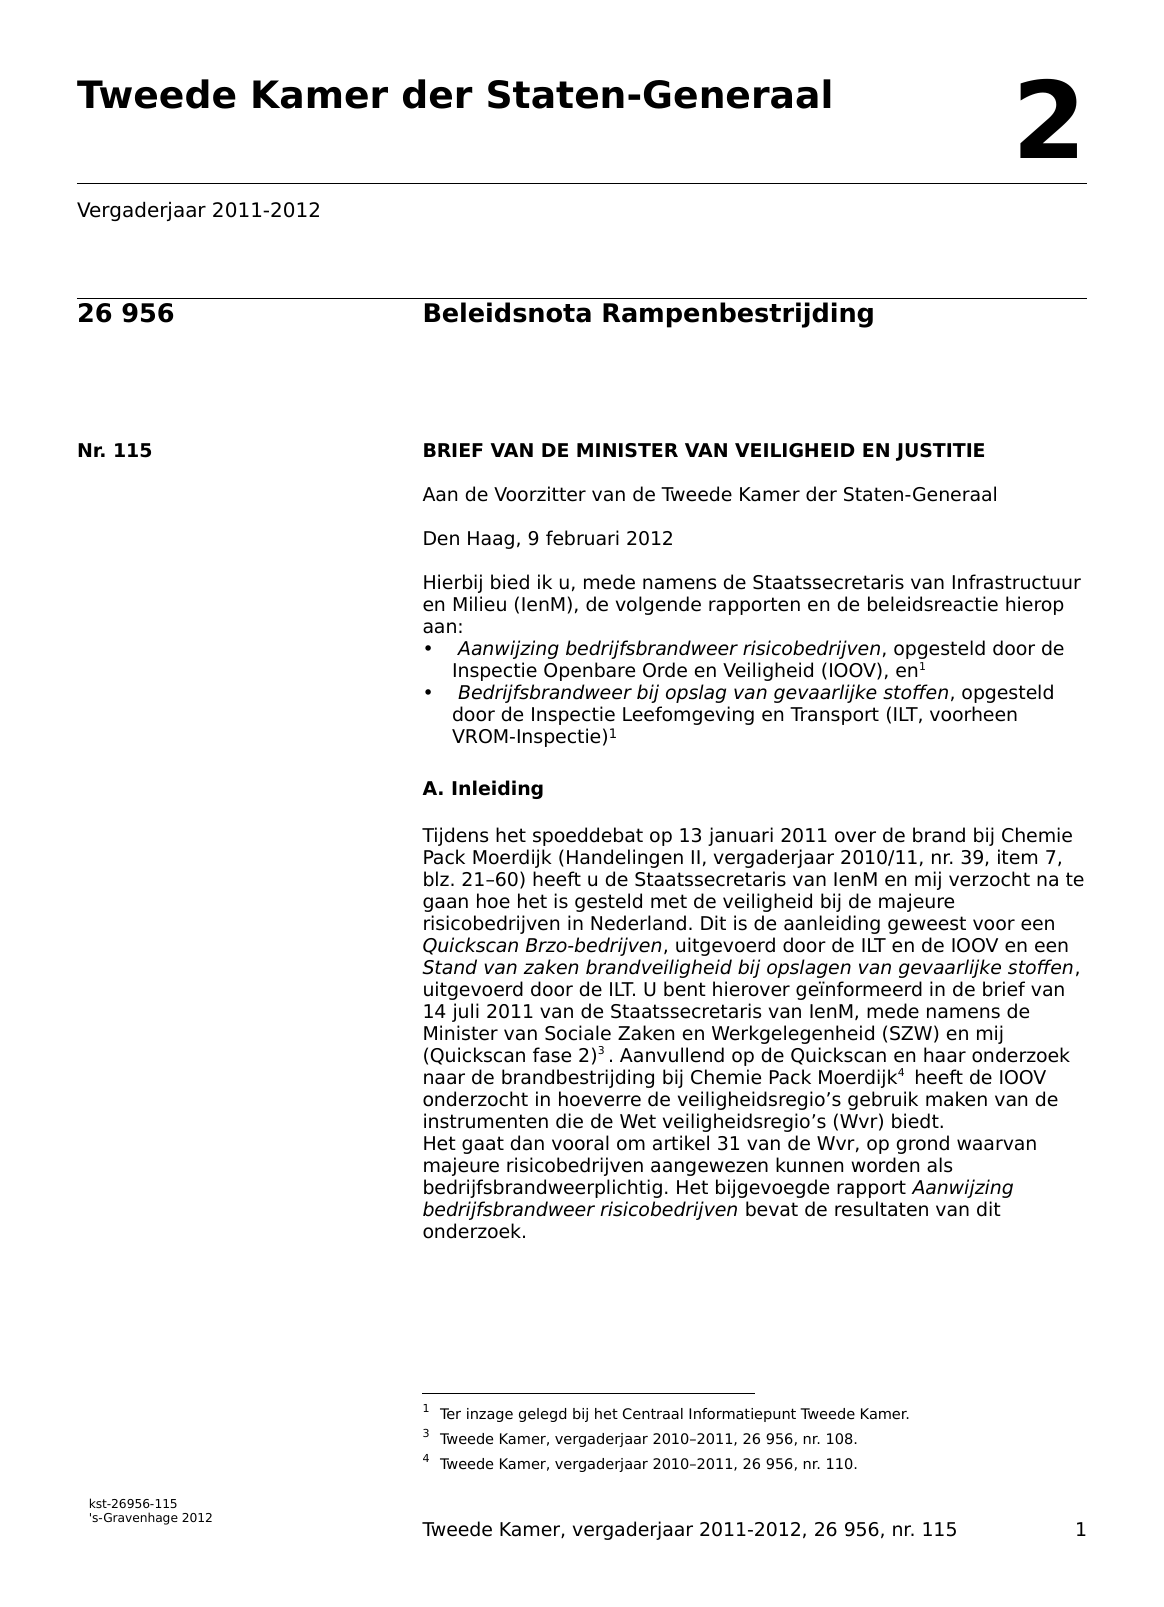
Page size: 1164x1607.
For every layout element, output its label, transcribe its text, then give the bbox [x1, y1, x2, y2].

subtitle Nr. 115 BRIEF VAN DE MINISTER VAN VEILIGHEID EN JUSTITIE [77, 440, 1087, 462]
subtitle A. Inleiding [422, 778, 1087, 800]
text Tweede Kamer, vergaderjaar 2010–2011, 26 956, nr. 108. [422, 1427, 1087, 1449]
text Den Haag, 9 februari 2012 [422, 528, 1087, 550]
text Hierbij bied ik u, mede namens de Staatssecretaris van Infrastructuur en Milieu (IenM), de volgende rapporten en de beleidsreactie hierop aan: [422, 572, 1087, 638]
text Het gaat dan vooral om artikel 31 van de Wvr, op grond waarvan majeure risicobedrijven aangewezen kunnen worden als bedrijfsbrandweerplichtig. Het bijgevoegde rapport Aanwijzing bedrijfsbrandweer risicobedrijven bevat de resultaten van dit onderzoek. [422, 1133, 1087, 1243]
text 's-Gravenhage 2012 [88, 1511, 323, 1525]
text • Aanwijzing bedrijfsbrandweer risicobedrijven, opgesteld door de Inspectie Openbare Orde en Veiligheid (IOOV), en [422, 638, 1087, 682]
text Tijdens het spoeddebat op 13 januari 2011 over de brand bij Chemie Pack Moerdijk (Handelingen II, vergaderjaar 2010/11, nr. 39, item 7, blz. 21–60) heeft u de Staatssecretaris van IenM en mij verzocht na te gaan hoe het is gesteld met de veiligheid bij de majeure risicobedrijven in Nederland. Dit is de aanleiding geweest voor een Quickscan Brzo-bedrijven, uitgevoerd door de ILT en de IOOV en een Stand van zaken brandveiligheid bij opslagen van gevaarlijke stoffen, uitgevoerd door de ILT. U bent hierover geïnformeerd in de brief van 14 juli 2011 van de Staatssecretaris van IenM, mede namens de Minister van Sociale Zaken en Werkgelegenheid (SZW) en mij (Quickscan fase 2). Aanvullend op de Quickscan en haar onderzoek naar de brandbestrijding bij Chemie Pack Moerdijk heeft de IOOV onderzocht in hoeverre de veiligheidsregio’s gebruik maken van de instrumenten die de Wet veiligheidsregio’s (Wvr) biedt. [422, 825, 1087, 1133]
text kst-26956-115 [88, 1497, 323, 1511]
table_cell Vergaderjaar 2011-2012 [77, 184, 1087, 298]
text • Bedrijfsbrandweer bij opslag van gevaarlijke stoffen, opgesteld door de Inspectie Leefomgeving en Transport (ILT, voorheen VROM-Inspectie)1 [422, 682, 1087, 748]
text Ter inzage gelegd bij het Centraal Informatiepunt Tweede Kamer. [422, 1402, 1087, 1424]
table_header Tweede Kamer der Staten-Generaal [77, 59, 886, 183]
subtitle 26 956 Beleidsnota Rampenbestrijding [77, 299, 1087, 329]
text Tweede Kamer, vergaderjaar 2010–2011, 26 956, nr. 110. [422, 1452, 1087, 1474]
table_header 2 [886, 59, 1087, 183]
text Aan de Voorzitter van de Tweede Kamer der Staten-Generaal [422, 484, 1087, 506]
